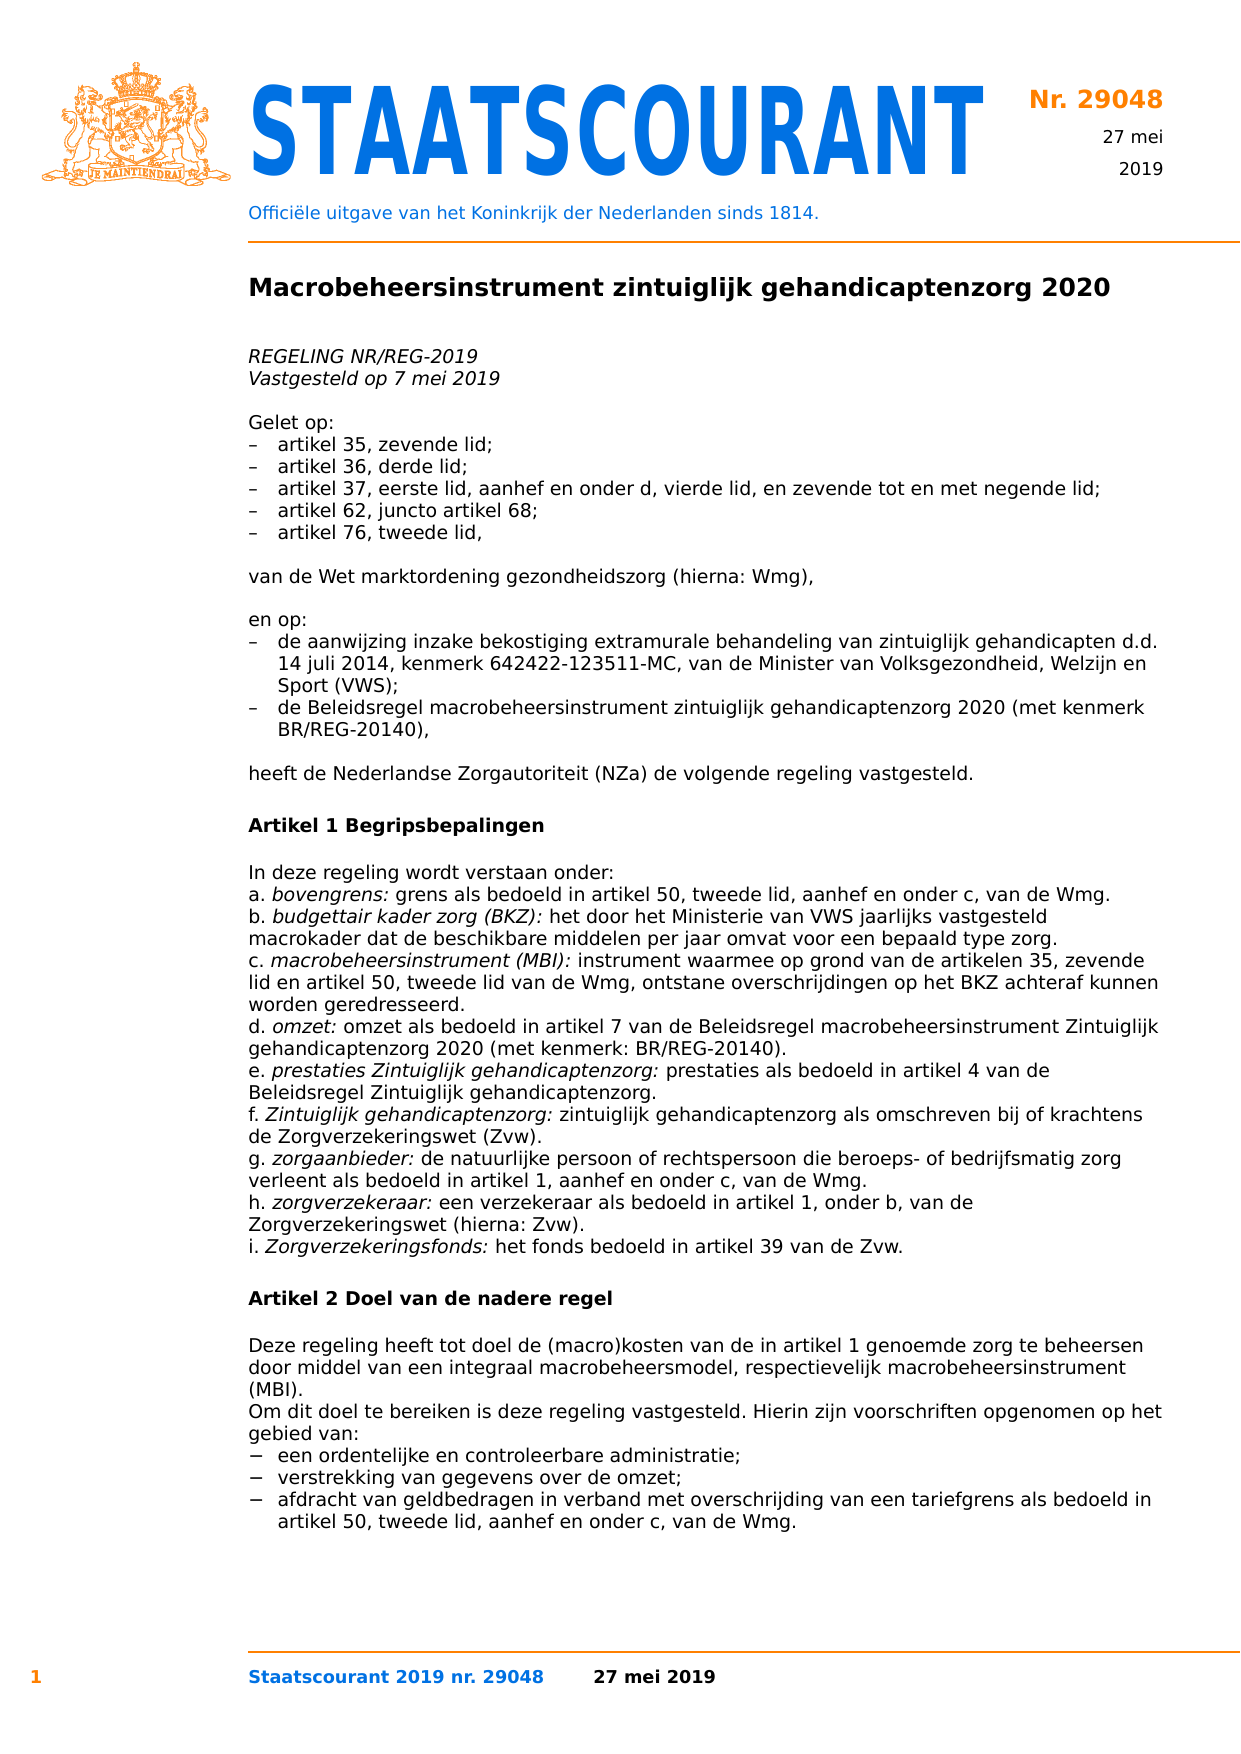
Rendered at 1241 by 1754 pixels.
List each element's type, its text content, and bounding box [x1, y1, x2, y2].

subtitle Artikel 2 Doel van de nadere regel [248, 1288, 1163, 1310]
text − afdracht van geldbedragen in verband met overschrijding van een tariefgrens als bedoeld in artikel 50, tweede lid, aanhef en onder c, van de Wmg. [248, 1488, 1163, 1532]
text i. Zorgverzekeringsfonds: het fonds bedoeld in artikel 39 van de Zvw. [248, 1236, 1163, 1258]
text – artikel 76, tweede lid, [248, 522, 1163, 544]
text e. prestaties Zintuiglijk gehandicaptenzorg: prestaties als bedoeld in artikel 4 van de Beleidsregel Zintuiglijk gehandicaptenzorg. [248, 1060, 1163, 1104]
text – artikel 62, juncto artikel 68; [248, 500, 1163, 522]
picture [41, 62, 231, 186]
text – artikel 35, zevende lid; [248, 434, 1163, 456]
text heeft de Nederlandse Zorgautoriteit (NZa) de volgende regeling vastgesteld. [248, 763, 1163, 785]
text c. macrobeheersinstrument (MBI): instrument waarmee op grond van de artikelen 35, zevende lid en artikel 50, tweede lid van de Wmg, ontstane overschrijdingen op het BKZ achteraf kunnen worden geredresseerd. [248, 950, 1163, 1016]
text g. zorgaanbieder: de natuurlijke persoon of rechtspersoon die beroeps- of bedrijfsmatig zorg verleent als bedoeld in artikel 1, aanhef en onder c, van de Wmg. [248, 1148, 1163, 1192]
table_cell 2019 [998, 153, 1240, 203]
text a. bovengrens: grens als bedoeld in artikel 50, tweede lid, aanhef en onder c, van de Wmg. [248, 884, 1163, 906]
text – de Beleidsregel macrobeheersinstrument zintuiglijk gehandicaptenzorg 2020 (met kenmerk BR/REG-20140), [248, 697, 1163, 741]
text Vastgesteld op 7 mei 2019 [248, 368, 1163, 390]
text b. budgettair kader zorg (BKZ): het door het Ministerie van VWS jaarlijks vastgesteld macrokader dat de beschikbare middelen per jaar omvat voor een bepaald type zorg. [248, 906, 1163, 950]
text d. omzet: omzet als bedoeld in artikel 7 van de Beleidsregel macrobeheersinstrument Zintuiglijk gehandicaptenzorg 2020 (met kenmerk: BR/REG-20140). [248, 1016, 1163, 1060]
text f. Zintuiglijk gehandicaptenzorg: zintuiglijk gehandicaptenzorg als omschreven bij of krachtens de Zorgverzekeringswet (Zvw). [248, 1104, 1163, 1148]
text − een ordentelijke en controleerbare administratie; [248, 1444, 1163, 1467]
subtitle Artikel 1 Begripsbepalingen [248, 815, 1163, 837]
text − verstrekking van gegevens over de omzet; [248, 1467, 1163, 1488]
subtitle Macrobeheersinstrument zintuiglijk gehandicaptenzorg 2020 [248, 273, 1163, 302]
text h. zorgverzekeraar: een verzekeraar als bedoeld in artikel 1, onder b, van de Zorgverzekeringswet (hierna: Zvw). [248, 1192, 1163, 1236]
table_header [25, 62, 248, 241]
text – artikel 36, derde lid; [248, 456, 1163, 478]
text – artikel 37, eerste lid, aanhef en onder d, vierde lid, en zevende tot en met negende lid; [248, 478, 1163, 500]
text REGELING NR/REG-2019 [248, 346, 1163, 368]
text In deze regeling wordt verstaan onder: [248, 862, 1163, 884]
table_cell 27 mei [998, 121, 1240, 153]
text Deze regeling heeft tot doel de (macro)kosten van de in artikel 1 genoemde zorg te beheersen door middel van een integraal macrobeheersmodel, respectievelijk macrobeheersinstrument (MBI). [248, 1335, 1163, 1401]
table_cell Officiële uitgave van het Koninkrijk der Nederlanden sinds 1814. [248, 203, 1240, 241]
table_header STAATSCOURANT [248, 62, 998, 203]
text Om dit doel te bereiken is deze regeling vastgesteld. Hierin zijn voorschriften opgenomen op het gebied van: [248, 1401, 1163, 1444]
table_header Nr. 29048 [998, 62, 1240, 121]
text – de aanwijzing inzake bekostiging extramurale behandeling van zintuiglijk gehandicapten d.d. 14 juli 2014, kenmerk 642422-123511-MC, van de Minister van Volksgezondheid, Welzijn en Sport (VWS); [248, 631, 1163, 697]
text van de Wet marktordening gezondheidszorg (hierna: Wmg), [248, 566, 1163, 587]
text Gelet op: [248, 412, 1163, 434]
text en op: [248, 609, 1163, 631]
